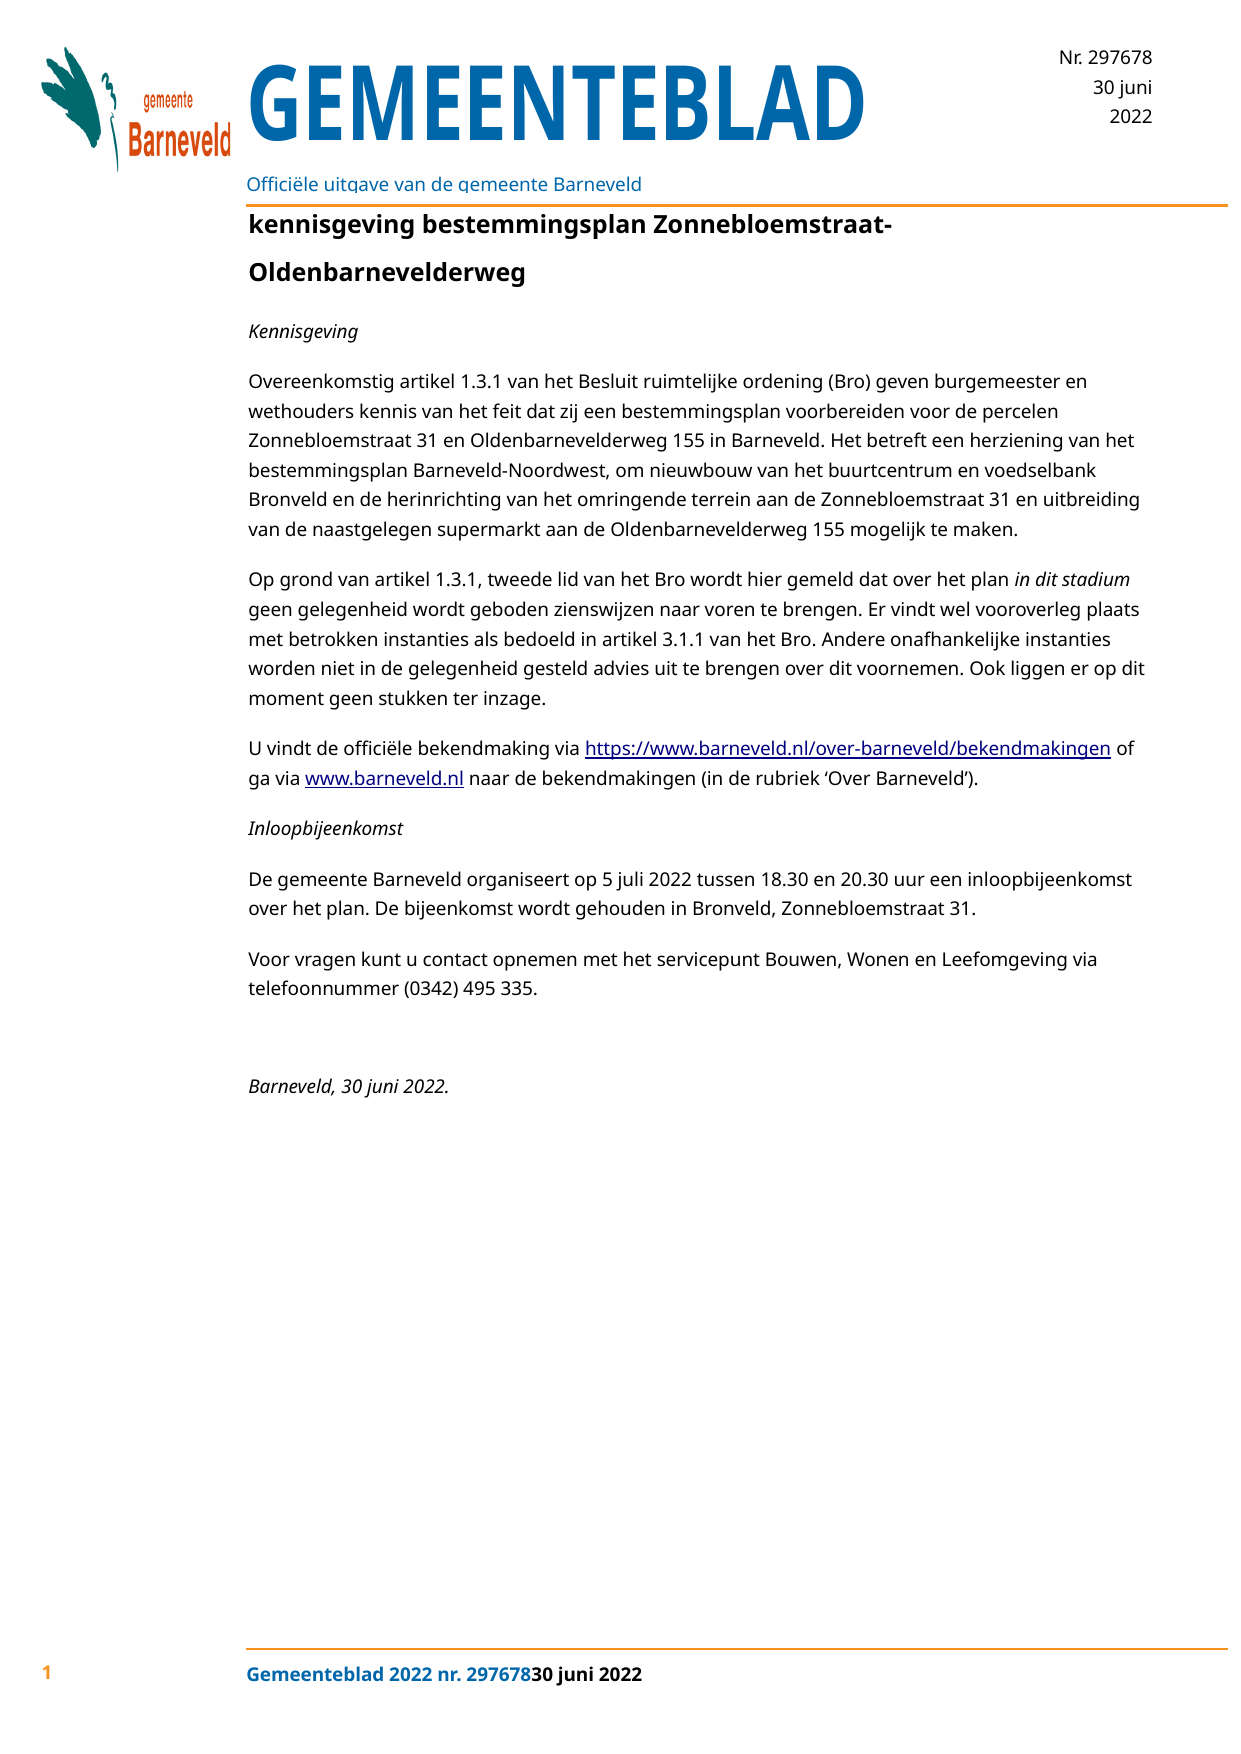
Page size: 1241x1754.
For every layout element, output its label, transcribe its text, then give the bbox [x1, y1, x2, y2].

text Inloopbijeenkomst [248, 815, 1152, 841]
text Overeenkomstig artikel 1.3.1 van het Besluit ruimtelijke ordening (Bro) geven burgemeester en wethouders kennis van het feit dat zij een bestemmingsplan voorbereiden voor de percelen Zonnebloemstraat 31 en Oldenbarnevelderweg 155 in Barneveld. Het betreft een herziening van het bestemmingsplan Barneveld-Noordwest, om nieuwbouw van het buurtcentrum en voedselbank Bronveld en de herinrichting van het omringende terrein aan de Zonnebloemstraat 31 en uitbreiding van de naastgelegen supermarkt aan de Oldenbarnevelderweg 155 mogelijk te maken. [248, 368, 1152, 542]
text Kennisgeving [248, 318, 1152, 344]
text U vindt de officiële bekendmaking via https://www.barneveld.nl/over-barneveld/bekendmakingen of ga via www.barneveld.nl naar de bekendmakingen (in de rubriek ‘Over Barneveld’). [248, 735, 1152, 791]
text kennisgeving bestemmingsplan Zonnebloemstraat-Oldenbarnevelderweg [248, 207, 1152, 288]
text Op grond van artikel 1.3.1, tweede lid van het Bro wordt hier gemeld dat over het plan in dit stadium geen gelegenheid wordt geboden zienswijzen naar voren te brengen. Er vindt wel vooroverleg plaats met betrokken instanties als bedoeld in artikel 3.1.1 van het Bro. Andere onafhankelijke instanties worden niet in de gelegenheid gesteld advies uit te brengen over dit voornemen. Ook liggen er op dit moment geen stukken ter inzage. [248, 567, 1152, 711]
text De gemeente Barneveld organiseert op 5 juli 2022 tussen 18.30 en 20.30 uur een inloopbijeenkomst over het plan. De bijeenkomst wordt gehouden in Bronveld, Zonnebloemstraat 31. [248, 866, 1152, 921]
text Voor vragen kunt u contact opnemen met het servicepunt Bouwen, Wonen en Leefomgeving via telefoonnummer (0342) 495 335. [248, 946, 1152, 1001]
picture [41, 47, 231, 172]
text Barneveld, 30 juni 2022. [248, 1074, 1152, 1099]
